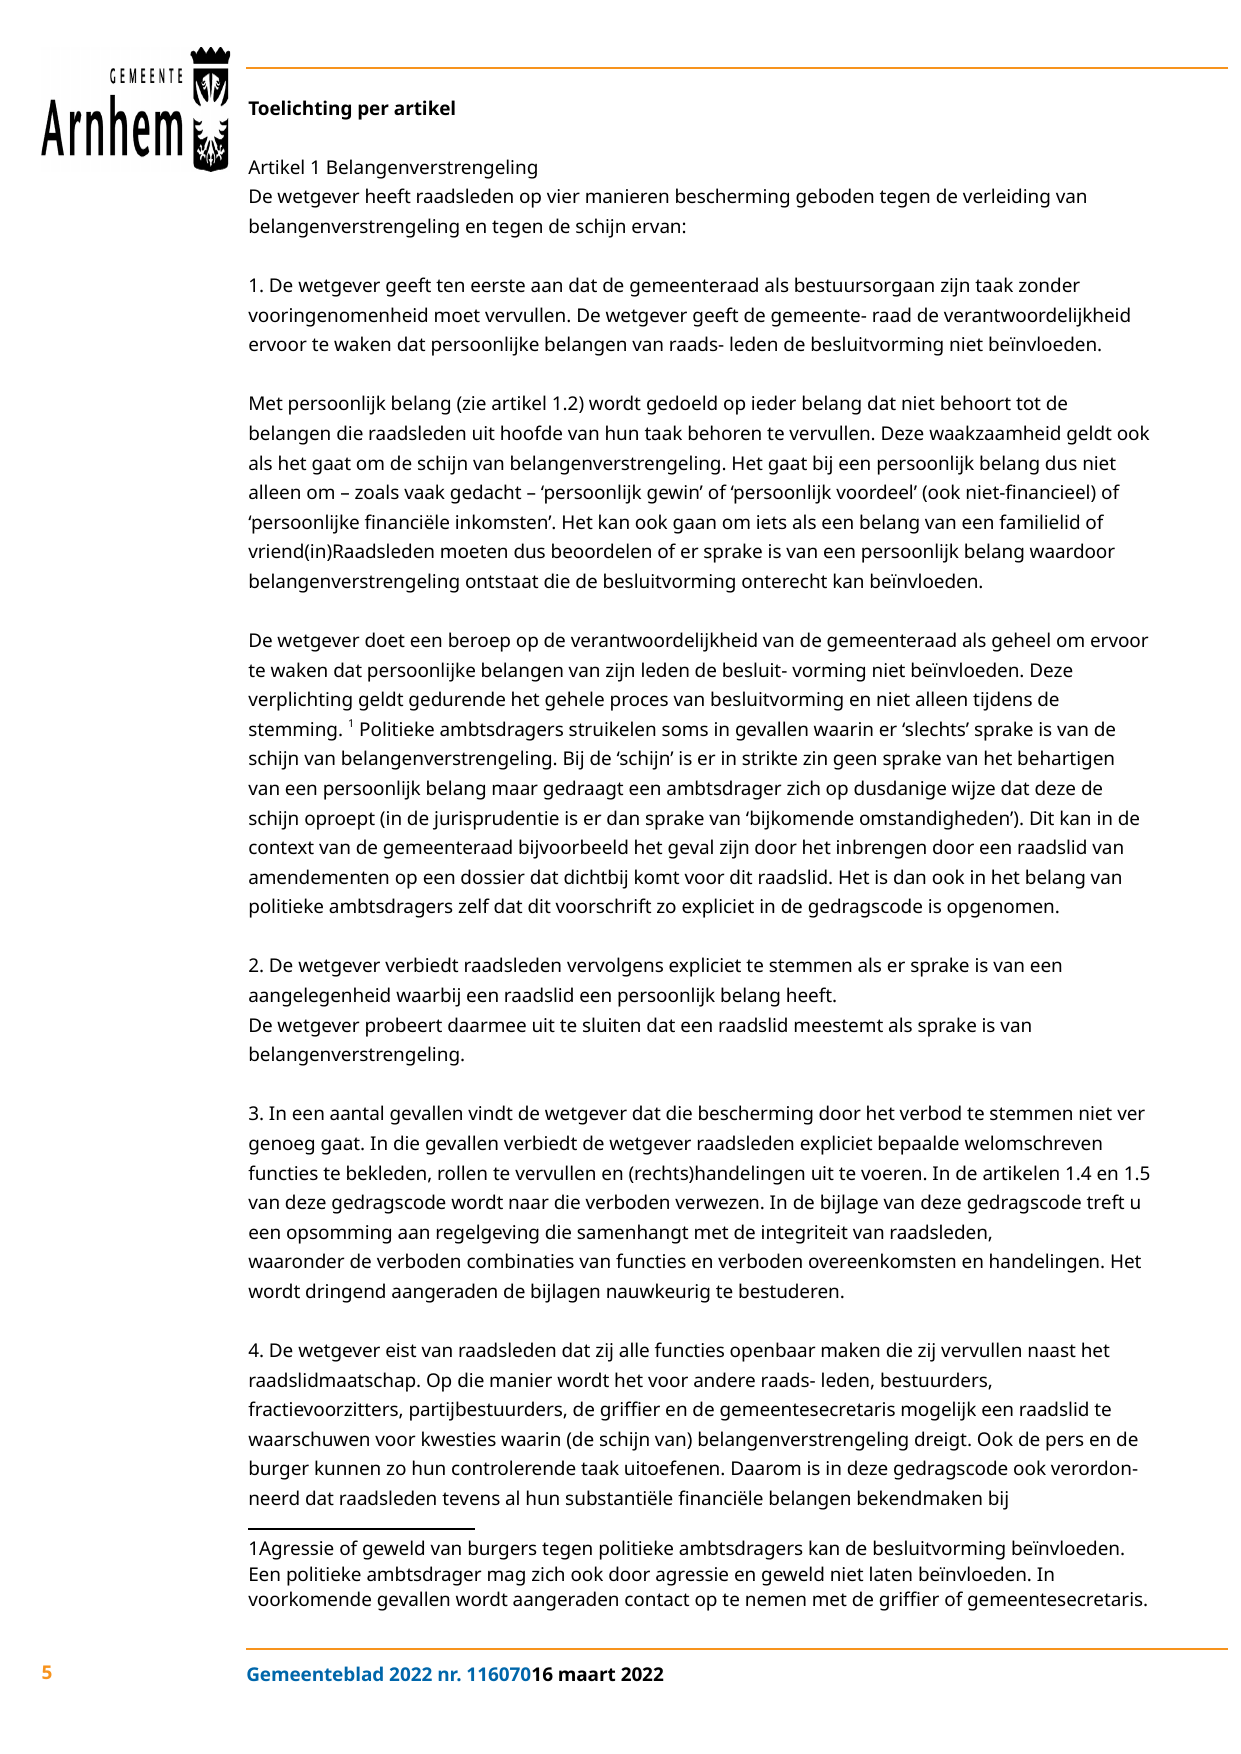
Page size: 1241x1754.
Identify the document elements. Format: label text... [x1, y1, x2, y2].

text Agressie of geweld van burgers tegen politieke ambtsdragers kan de besluitvorming beïnvloeden. Een politieke ambtsdrager mag zich ook door agressie en geweld niet laten beïnvloeden. In voorkomende gevallen wordt aangeraden contact op te nemen met de griffier of gemeentesecretaris. [248, 1535, 1152, 1612]
text 2. De wetgever verbiedt raadsleden vervolgens expliciet te stemmen als er sprake is van een aangelegenheid waarbij een raadslid een persoonlijk belang heeft. [248, 953, 1152, 1008]
text Toelichting per artikel [248, 95, 1152, 121]
text Artikel 1 Belangenverstrengeling [248, 154, 1152, 180]
text 3. In een aantal gevallen vindt de wetgever dat die bescherming door het verbod te stemmen niet ver genoeg gaat. In die gevallen verbiedt de wetgever raadsleden expliciet bepaalde welomschreven functies te bekleden, rollen te vervullen en (rechts)handelingen uit te voeren. In de artikelen 1.4 en 1.5 van deze gedragscode wordt naar die verboden verwezen. In de bijlage van deze gedragscode treft u een opsomming aan regelgeving die samenhangt met de integriteit van raadsleden, [248, 1101, 1152, 1245]
text De wetgever probeert daarmee uit te sluiten dat een raadslid meestemt als sprake is van belangenverstrengeling. [248, 1012, 1152, 1067]
text 1. De wetgever geeft ten eerste aan dat de gemeenteraad als bestuursorgaan zijn taak zonder vooringenomenheid moet vervullen. De wetgever geeft de gemeente- raad de verantwoordelijkheid ervoor te waken dat persoonlijke belangen van raads- leden de besluitvorming niet beïnvloeden. [248, 272, 1152, 357]
text Met persoonlijk belang (zie artikel 1.2) wordt gedoeld op ieder belang dat niet behoort tot de belangen die raadsleden uit hoofde van hun taak behoren te vervullen. Deze waakzaamheid geldt ook als het gaat om de schijn van belangenverstrengeling. Het gaat bij een persoonlijk belang dus niet alleen om – zoals vaak gedacht – ‘persoonlijk gewin’ of ‘persoonlijk voordeel’ (ook niet-financieel) of ‘persoonlijke financiële inkomsten’. Het kan ook gaan om iets als een belang van een familielid of vriend(in)Raadsleden moeten dus beoordelen of er sprake is van een persoonlijk belang waardoor belangenverstrengeling ontstaat die de besluitvorming onterecht kan beïnvloeden. [248, 391, 1152, 594]
text 4. De wetgever eist van raadsleden dat zij alle functies openbaar maken die zij vervullen naast het raadslidmaatschap. Op die manier wordt het voor andere raads- leden, bestuurders, fractievoorzitters, partijbestuurders, de griffier en de gemeentesecretaris mogelijk een raadslid te waarschuwen voor kwesties waarin (de schijn van) belangenverstrengeling dreigt. Ook de pers en de burger kunnen zo hun controlerende taak uitoefenen. Daarom is in deze gedragscode ook verordon- neerd dat raadsleden tevens al hun substantiële financiële belangen bekendmaken bij [248, 1337, 1152, 1511]
text waaronder de verboden combinaties van functies en verboden overeenkomsten en handelingen. Het wordt dringend aangeraden de bijlagen nauwkeurig te bestuderen. [248, 1248, 1152, 1304]
picture [41, 47, 231, 172]
text De wetgever heeft raadsleden op vier manieren bescherming geboden tegen de verleiding van belangenverstrengeling en tegen de schijn ervan: [248, 183, 1152, 239]
text De wetgever doet een beroep op de verantwoordelijkheid van de gemeenteraad als geheel om ervoor te waken dat persoonlijke belangen van zijn leden de besluit- vorming niet beïnvloeden. Deze verplichting geldt gedurende het gehele proces van besluitvorming en niet alleen tijdens de stemming. Politieke ambtsdragers struikelen soms in gevallen waarin er ‘slechts’ sprake is van de schijn van belangenverstrengeling. Bij de ‘schijn’ is er in strikte zin geen sprake van het behartigen van een persoonlijk belang maar gedraagt een ambtsdrager zich op dusdanige wijze dat deze de schijn oproept (in de jurisprudentie is er dan sprake van ‘bijkomende omstandigheden’). Dit kan in de context van de gemeenteraad bijvoorbeeld het geval zijn door het inbrengen door een raadslid van amendementen op een dossier dat dichtbij komt voor dit raadslid. Het is dan ook in het belang van politieke ambtsdragers zelf dat dit voorschrift zo expliciet in de gedragscode is opgenomen. [248, 627, 1152, 919]
